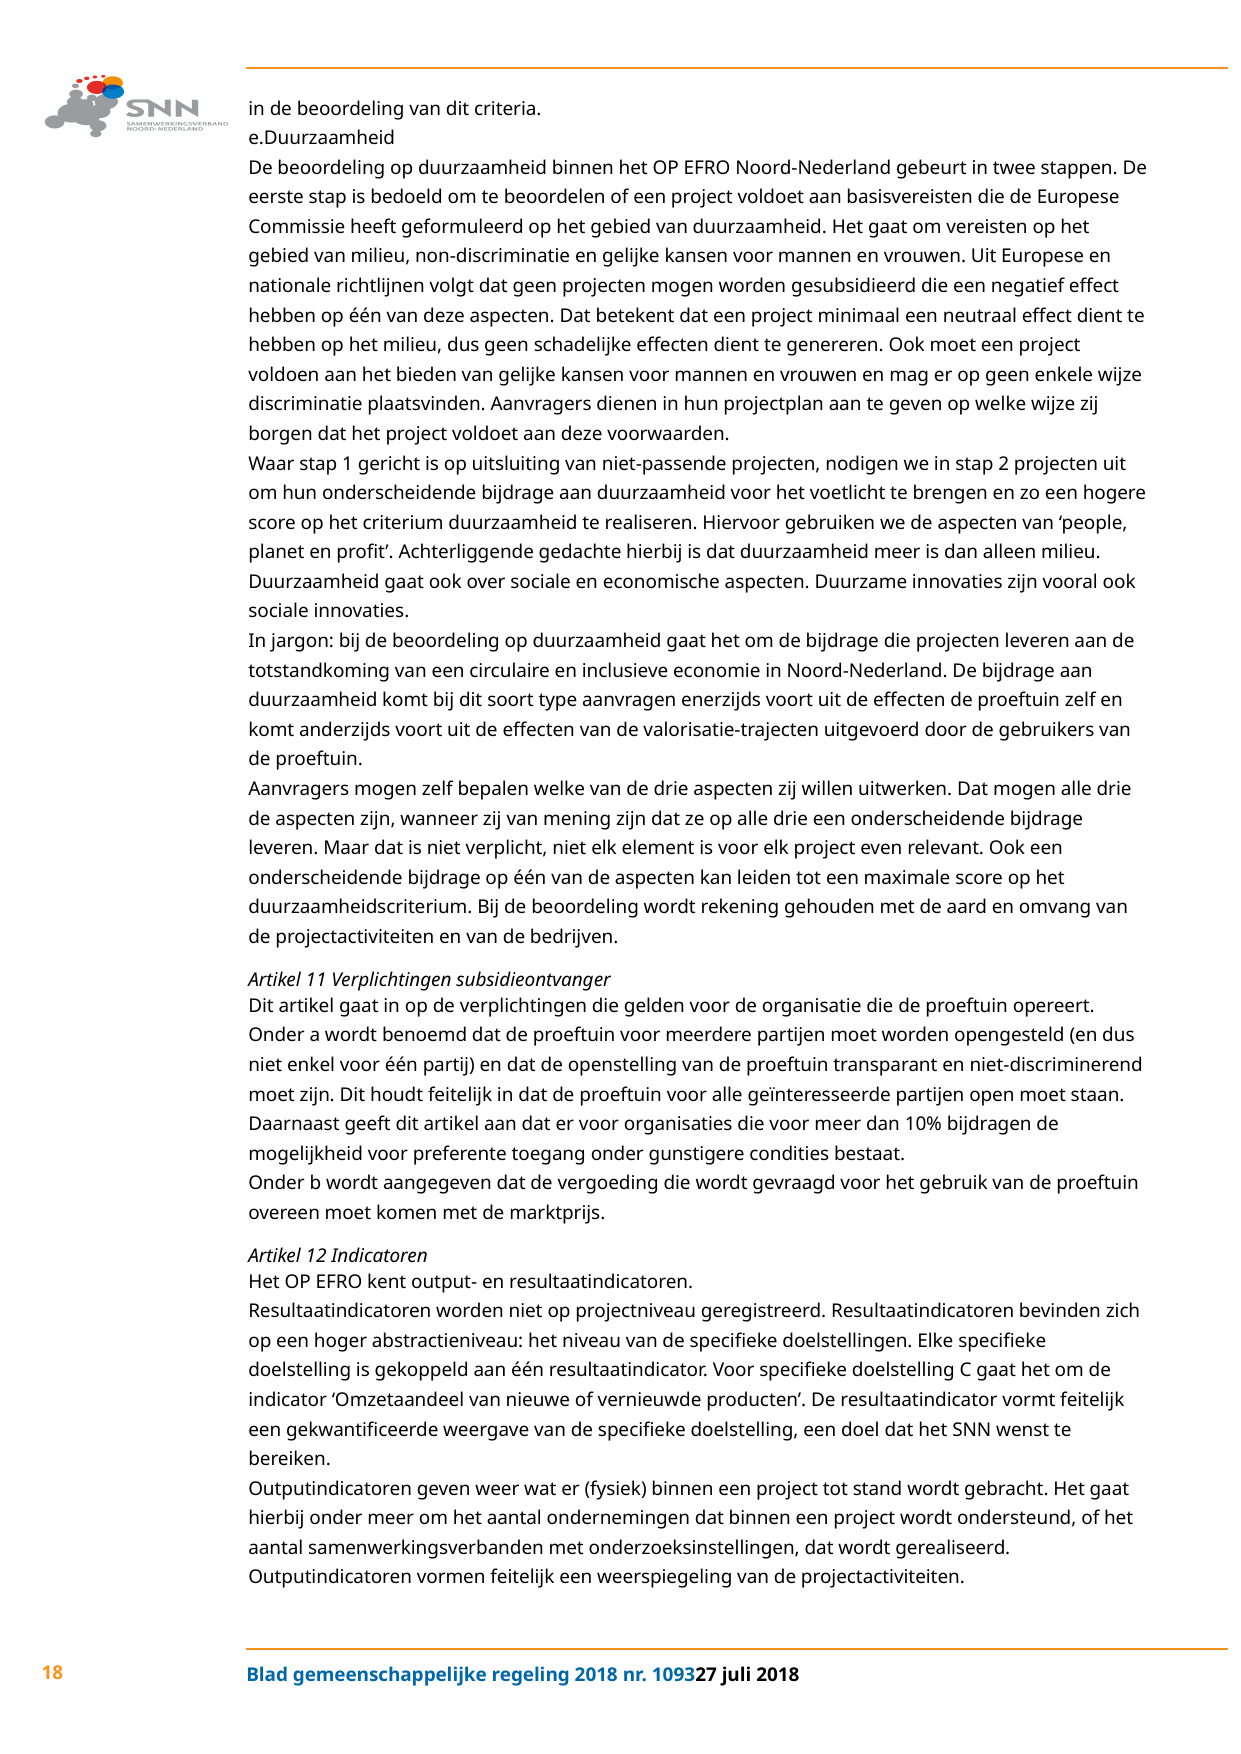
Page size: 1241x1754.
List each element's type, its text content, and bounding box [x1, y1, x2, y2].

text Onder b wordt aangegeven dat de vergoeding die wordt gevraagd voor het gebruik van de proeftuin overeen moet komen met de marktprijs. [248, 1169, 1152, 1225]
text Aanvragers mogen zelf bepalen welke van de drie aspecten zij willen uitwerken. Dat mogen alle drie de aspecten zijn, wanneer zij van mening zijn dat ze op alle drie een onderscheidende bijdrage leveren. Maar dat is niet verplicht, niet elk element is voor elk project even relevant. Ook een onderscheidende bijdrage op één van de aspecten kan leiden tot een maximale score op het duurzaamheidscriterium. Bij de beoordeling wordt rekening gehouden met de aard en omvang van de projectactiviteiten en van de bedrijven. [248, 775, 1152, 949]
text Dit artikel gaat in op de verplichtingen die gelden voor de organisatie die de proeftuin opereert. Onder a wordt benoemd dat de proeftuin voor meerdere partijen moet worden opengesteld (en dus niet enkel voor één partij) en dat de openstelling van de proeftuin transparant en niet-discriminerend moet zijn. Dit houdt feitelijk in dat de proeftuin voor alle geïnteresseerde partijen open moet staan. Daarnaast geeft dit artikel aan dat er voor organisaties die voor meer dan 10% bijdragen de mogelijkheid voor preferente toegang onder gunstigere condities bestaat. [248, 992, 1152, 1166]
text e.Duurzaamheid [248, 124, 1152, 150]
text in de beoordeling van dit criteria. [248, 95, 1152, 121]
text Artikel 12 Indicatoren [248, 1242, 1152, 1268]
picture [41, 47, 231, 172]
text Resultaatindicatoren worden niet op projectniveau geregistreerd. Resultaatindicatoren bevinden zich op een hoger abstractieniveau: het niveau van de specifieke doelstellingen. Elke specifieke doelstelling is gekoppeld aan één resultaatindicator. Voor specifieke doelstelling C gaat het om de indicator ‘Omzetaandeel van nieuwe of vernieuwde producten’. De resultaatindicator vormt feitelijk een gekwantificeerde weergave van de specifieke doelstelling, een doel dat het SNN wenst te bereiken. [248, 1297, 1152, 1471]
text Waar stap 1 gericht is op uitsluiting van niet-passende projecten, nodigen we in stap 2 projecten uit om hun onderscheidende bijdrage aan duurzaamheid voor het voetlicht te brengen en zo een hogere score op het criterium duurzaamheid te realiseren. Hiervoor gebruiken we de aspecten van ‘people, planet en profit’. Achterliggende gedachte hierbij is dat duurzaamheid meer is dan alleen milieu. Duurzaamheid gaat ook over sociale en economische aspecten. Duurzame innovaties zijn vooral ook sociale innovaties. [248, 450, 1152, 623]
text De beoordeling op duurzaamheid binnen het OP EFRO Noord-Nederland gebeurt in twee stappen. De eerste stap is bedoeld om te beoordelen of een project voldoet aan basisvereisten die de Europese Commissie heeft geformuleerd op het gebied van duurzaamheid. Het gaat om vereisten op het gebied van milieu, non-discriminatie en gelijke kansen voor mannen en vrouwen. Uit Europese en nationale richtlijnen volgt dat geen projecten mogen worden gesubsidieerd die een negatief effect hebben op één van deze aspecten. Dat betekent dat een project minimaal een neutraal effect dient te hebben op het milieu, dus geen schadelijke effecten dient te genereren. Ook moet een project voldoen aan het bieden van gelijke kansen voor mannen en vrouwen en mag er op geen enkele wijze discriminatie plaatsvinden. Aanvragers dienen in hun projectplan aan te geven op welke wijze zij borgen dat het project voldoet aan deze voorwaarden. [248, 154, 1152, 446]
text Artikel 11 Verplichtingen subsidieontvanger [248, 966, 1152, 992]
text Het OP EFRO kent output- en resultaatindicatoren. [248, 1268, 1152, 1294]
text In jargon: bij de beoordeling op duurzaamheid gaat het om de bijdrage die projecten leveren aan de totstandkoming van een circulaire en inclusieve economie in Noord-Nederland. De bijdrage aan duurzaamheid komt bij dit soort type aanvragen enerzijds voort uit de effecten de proeftuin zelf en komt anderzijds voort uit de effecten van de valorisatie-trajecten uitgevoerd door de gebruikers van de proeftuin. [248, 627, 1152, 771]
text Outputindicatoren geven weer wat er (fysiek) binnen een project tot stand wordt gebracht. Het gaat hierbij onder meer om het aantal ondernemingen dat binnen een project wordt ondersteund, of het aantal samenwerkingsverbanden met onderzoeksinstellingen, dat wordt gerealiseerd. Outputindicatoren vormen feitelijk een weerspiegeling van de projectactiviteiten. [248, 1475, 1152, 1589]
